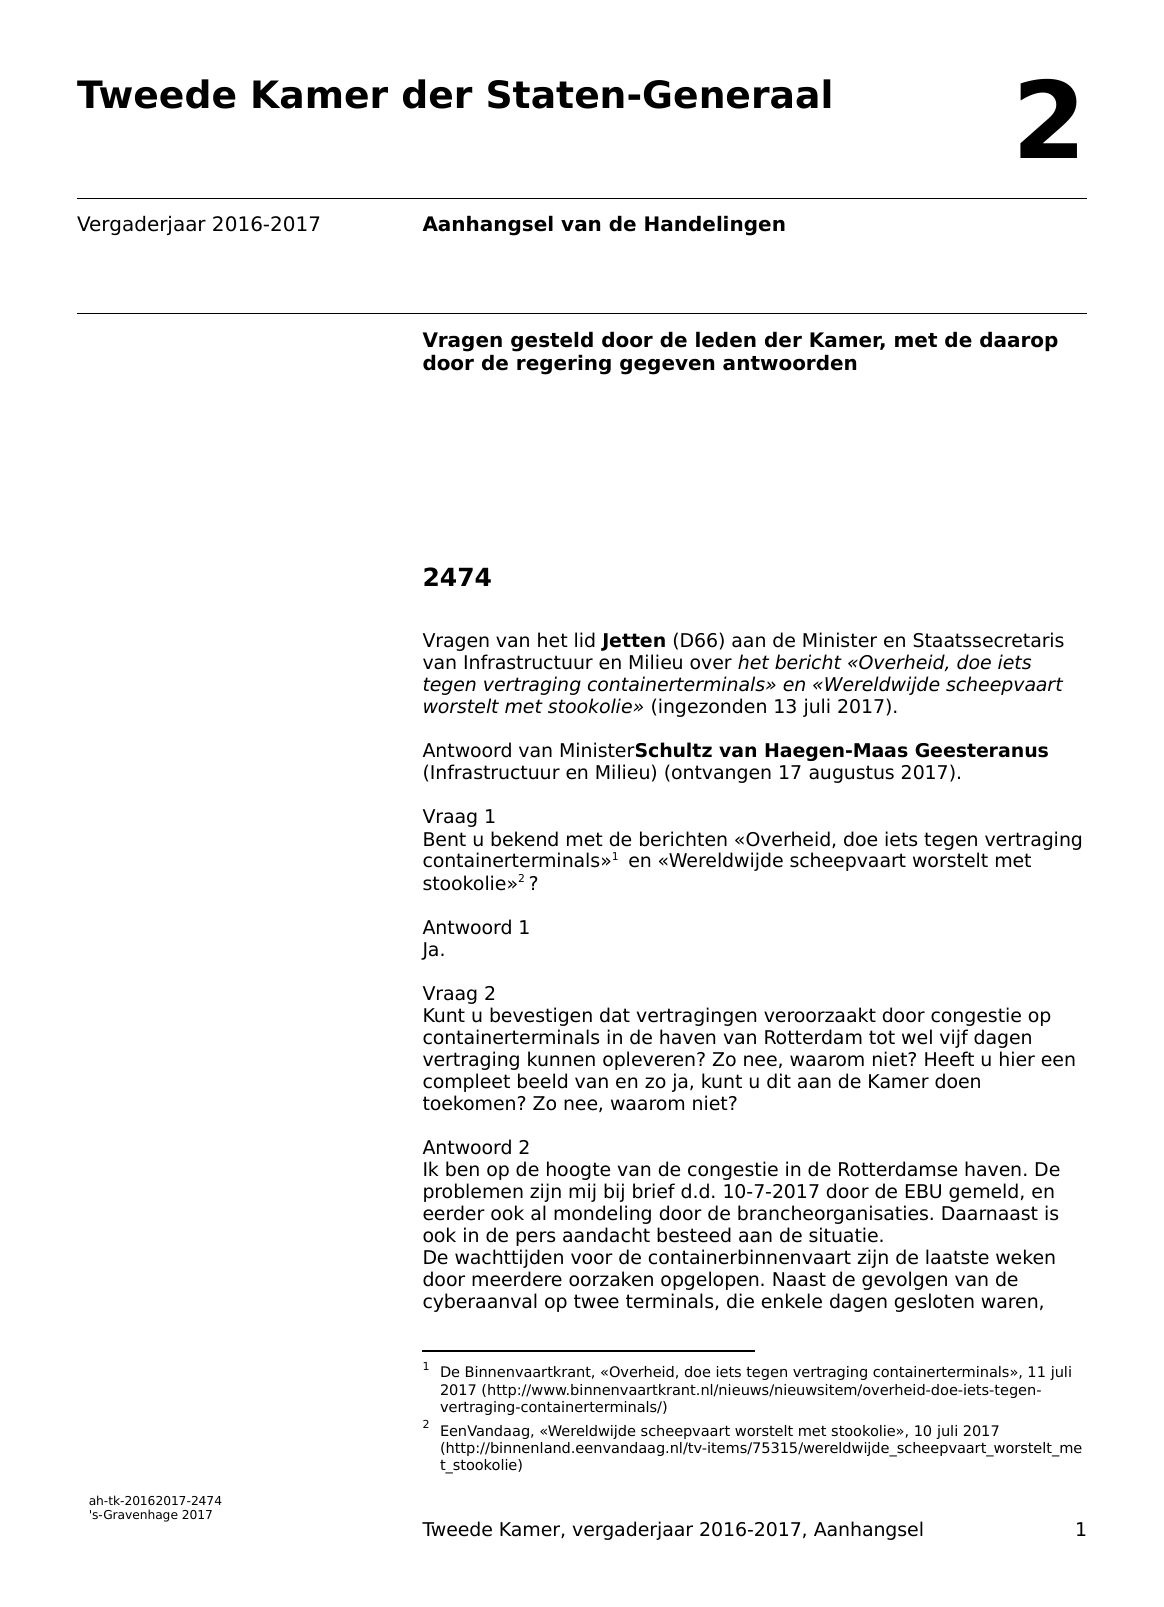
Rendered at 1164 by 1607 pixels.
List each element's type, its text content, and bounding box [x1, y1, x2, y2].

text Bent u bekend met de berichten «Overheid, doe iets tegen vertraging containerterminals» en «Wereldwijde scheepvaart worstelt met stookolie»? [422, 828, 1087, 894]
text Vraag 2 [422, 983, 1087, 1005]
text Ja. [422, 938, 1087, 961]
text EenVandaag, «Wereldwijde scheepvaart worstelt met stookolie», 10 juli 2017 (http://binnenland.eenvandaag.nl/tv-items/75315/wereldwijde_scheepvaart_worstelt_met_stookolie) [422, 1418, 1087, 1474]
text Antwoord 2 [422, 1137, 1087, 1159]
text ah-tk-20162017-2474 [88, 1494, 323, 1508]
text Vragen van het lid Jetten (D66) aan de Minister en Staatssecretaris van Infrastructuur en Milieu over het bericht «Overheid, doe iets tegen vertraging containerterminals» en «Wereldwijde scheepvaart worstelt met stookolie» (ingezonden 13 juli 2017). [422, 630, 1087, 718]
text Ik ben op de hoogte van de congestie in de Rotterdamse haven. De problemen zijn mij bij brief d.d. 10-7-2017 door de EBU gemeld, en eerder ook al mondeling door de brancheorganisaties. Daarnaast is ook in de pers aandacht besteed aan de situatie. [422, 1159, 1087, 1247]
text Antwoord van MinisterSchultz van Haegen-Maas Geesteranus (Infrastructuur en Milieu) (ontvangen 17 augustus 2017). [422, 740, 1087, 784]
text Kunt u bevestigen dat vertragingen veroorzaakt door congestie op containerterminals in de haven van Rotterdam tot wel vijf dagen vertraging kunnen opleveren? Zo nee, waarom niet? Heeft u hier een compleet beeld van en zo ja, kunt u dit aan de Kamer doen toekomen? Zo nee, waarom niet? [422, 1005, 1087, 1114]
text 2474 [422, 563, 1087, 592]
text De wachttijden voor de containerbinnenvaart zijn de laatste weken door meerdere oorzaken opgelopen. Naast de gevolgen van de cyberaanval op twee terminals, die enkele dagen gesloten waren, [422, 1247, 1087, 1313]
table_cell Aanhangsel van de Handelingen [422, 199, 1087, 313]
text 's-Gravenhage 2017 [88, 1508, 323, 1522]
text Antwoord 1 [422, 917, 1087, 938]
text Vraag 1 [422, 806, 1087, 828]
table_cell Vergaderjaar 2016-2017 [77, 199, 422, 313]
table_header 2 [886, 59, 1087, 198]
table_cell Vragen gesteld door de leden der Kamer, met de daarop door de regering gegeven antwoorden [422, 314, 1087, 375]
table_cell [77, 314, 422, 375]
table_header Tweede Kamer der Staten-Generaal [77, 59, 886, 198]
text De Binnenvaartkrant, «Overheid, doe iets tegen vertraging containerterminals», 11 juli 2017 (http://www.binnenvaartkrant.nl/nieuws/nieuwsitem/overheid-doe-iets-tegen-vertraging-containerterminals/) [422, 1360, 1087, 1416]
